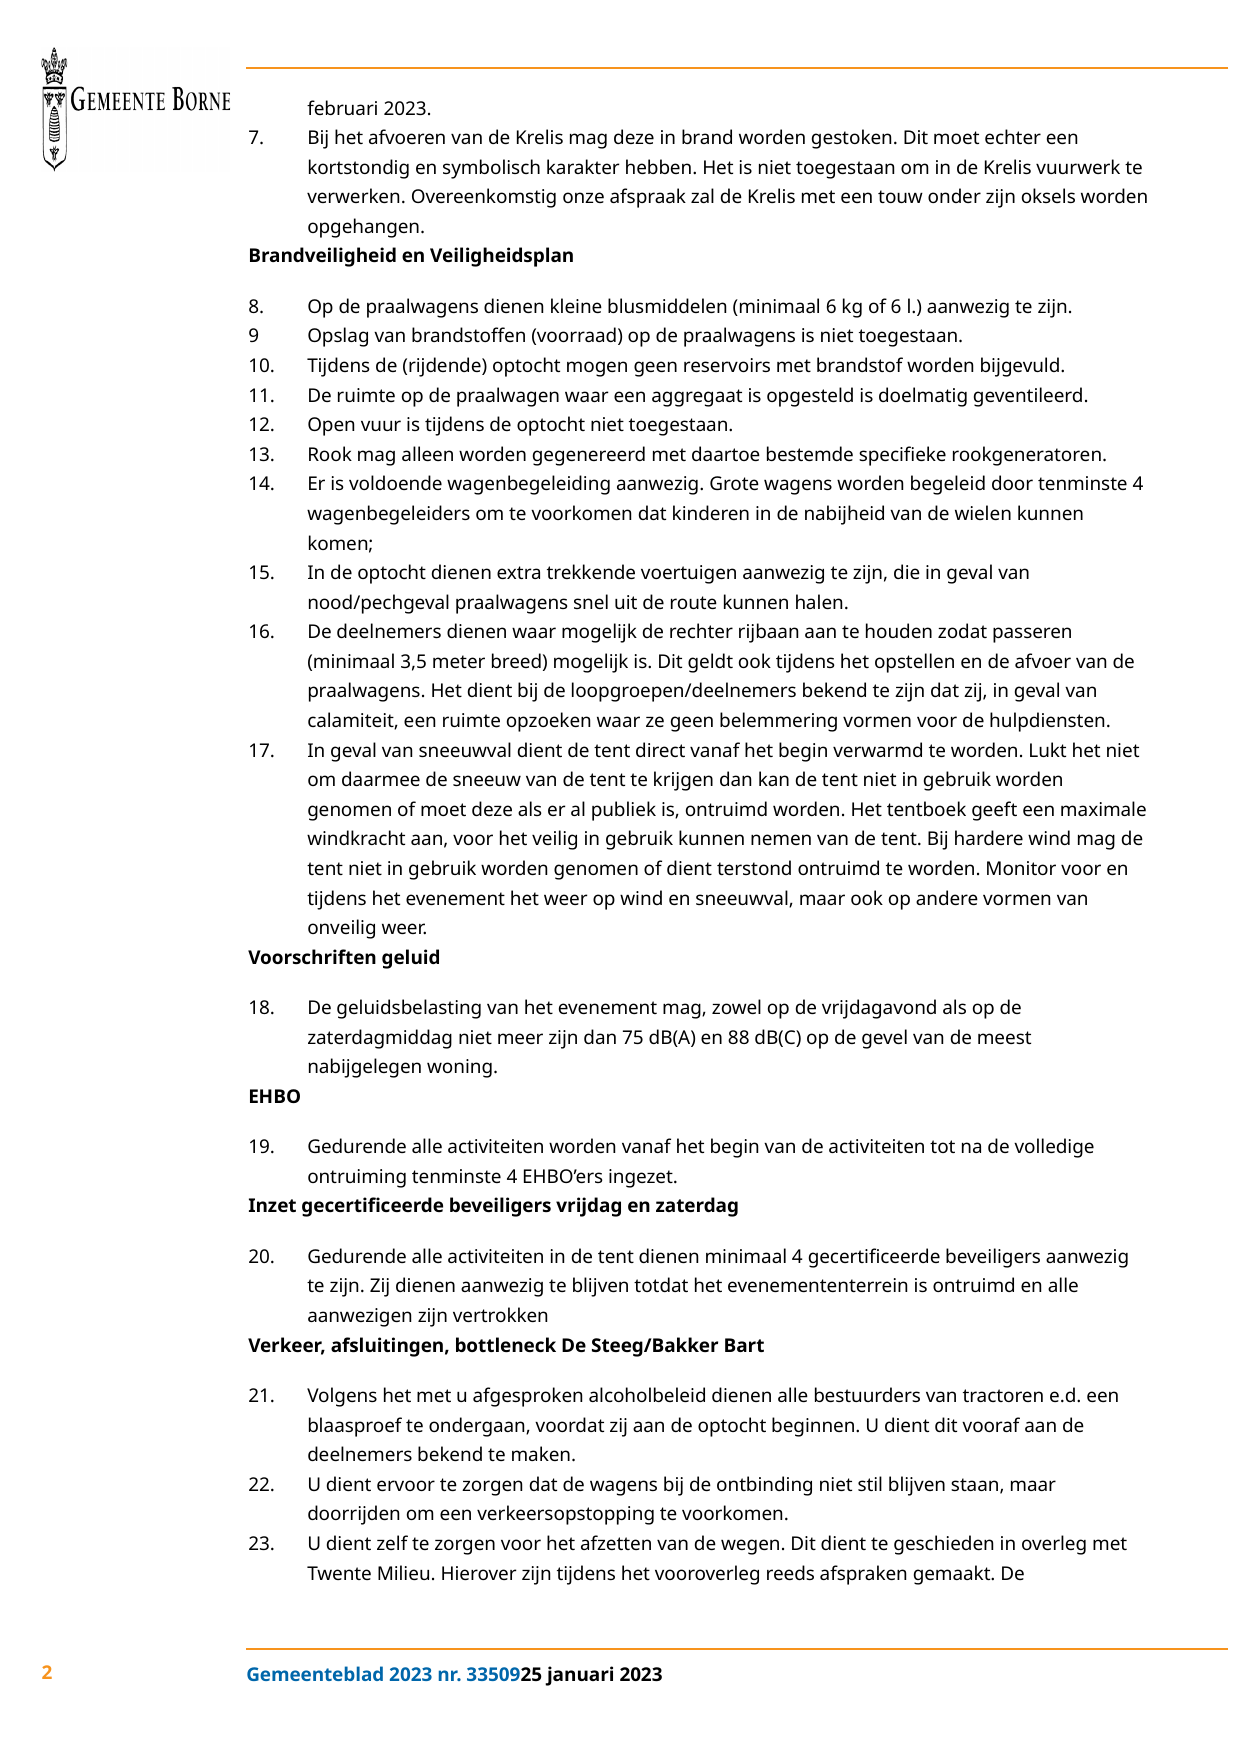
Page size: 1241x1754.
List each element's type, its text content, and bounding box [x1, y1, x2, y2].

list De geluidsbelasting van het evenement mag, zowel op de vrijdagavond als op de zaterdagmiddag niet meer zijn dan 75 dB(A) en 88 dB(C) op de gevel van de meest nabijgelegen woning. [248, 994, 1152, 1079]
list De deelnemers dienen waar mogelijk de rechter rijbaan aan te houden zodat passeren (minimaal 3,5 meter breed) mogelijk is. Dit geldt ook tijdens het opstellen en de afvoer van de praalwagens. Het dient bij de loopgroepen/deelnemers bekend te zijn dat zij, in geval van calamiteit, een ruimte opzoeken waar ze geen belemmering vormen voor de hulpdiensten. [248, 618, 1152, 733]
list Er is voldoende wagenbegeleiding aanwezig. Grote wagens worden begeleid door tenminste 4 wagenbegeleiders om te voorkomen dat kinderen in de nabijheid van de wielen kunnen komen; [248, 471, 1152, 556]
list Tijdens de (rijdende) optocht mogen geen reservoirs met brandstof worden bijgevuld. [248, 352, 1152, 378]
list Gedurende alle activiteiten worden vanaf het begin van de activiteiten tot na de volledige ontruiming tenminste 4 EHBO’ers ingezet. [248, 1133, 1152, 1189]
list Bij het afvoeren van de Krelis mag deze in brand worden gestoken. Dit moet echter een kortstondig en symbolisch karakter hebben. Het is niet toegestaan om in de Krelis vuurwerk te verwerken. Overeenkomstig onze afspraak zal de Krelis met een touw onder zijn oksels worden opgehangen. [248, 124, 1152, 239]
list In geval van sneeuwval dient de tent direct vanaf het begin verwarmd te worden. Lukt het niet om daarmee de sneeuw van de tent te krijgen dan kan de tent niet in gebruik worden genomen of moet deze als er al publiek is, ontruimd worden. Het tentboek geeft een maximale windkracht aan, voor het veilig in gebruik kunnen nemen van de tent. Bij hardere wind mag de tent niet in gebruik worden genomen of dient terstond ontruimd te worden. Monitor voor en tijdens het evenement het weer op wind en sneeuwval, maar ook op andere vormen van onveilig weer. [248, 737, 1152, 940]
list Gedurende alle activiteiten in de tent dienen minimaal 4 gecertificeerde beveiligers aanwezig te zijn. Zij dienen aanwezig te blijven totdat het evenemententerrein is ontruimd en alle aanwezigen zijn vertrokken [248, 1243, 1152, 1328]
list U dient ervoor te zorgen dat de wagens bij de ontbinding niet stil blijven staan, maar doorrijden om een verkeersopstopping te voorkomen. [248, 1471, 1152, 1526]
list Op de praalwagens dienen kleine blusmiddelen (minimaal 6 kg of 6 l.) aanwezig te zijn. [248, 293, 1152, 319]
list U dient zelf te zorgen voor het afzetten van de wegen. Dit dient te geschieden in overleg met Twente Milieu. Hierover zijn tijdens het vooroverleg reeds afspraken gemaakt. De [248, 1530, 1152, 1586]
list De ruimte op de praalwagen waar een aggregaat is opgesteld is doelmatig geventileerd. [248, 382, 1152, 408]
list februari 2023. [248, 95, 1152, 121]
text Voorschriften geluid [248, 944, 1152, 970]
list Open vuur is tijdens de optocht niet toegestaan. [248, 411, 1152, 437]
text Inzet gecertificeerde beveiligers vrijdag en zaterdag [248, 1193, 1152, 1218]
list Rook mag alleen worden gegenereerd met daartoe bestemde specifieke rookgeneratoren. [248, 441, 1152, 467]
list Volgens het met u afgesproken alcoholbeleid dienen alle bestuurders van tractoren e.d. een blaasproef te ondergaan, voordat zij aan de optocht beginnen. U dient dit vooraf aan de deelnemers bekend te maken. [248, 1382, 1152, 1467]
list In de optocht dienen extra trekkende voertuigen aanwezig te zijn, die in geval van nood/pechgeval praalwagens snel uit de route kunnen halen. [248, 559, 1152, 615]
picture [41, 47, 231, 172]
text Verkeer, afsluitingen, bottleneck De Steeg/Bakker Bart [248, 1332, 1152, 1358]
text EHBO [248, 1083, 1152, 1109]
list Opslag van brandstoffen (voorraad) op de praalwagens is niet toegestaan. [248, 323, 1152, 348]
text Brandveiligheid en Veiligheidsplan [248, 243, 1152, 268]
